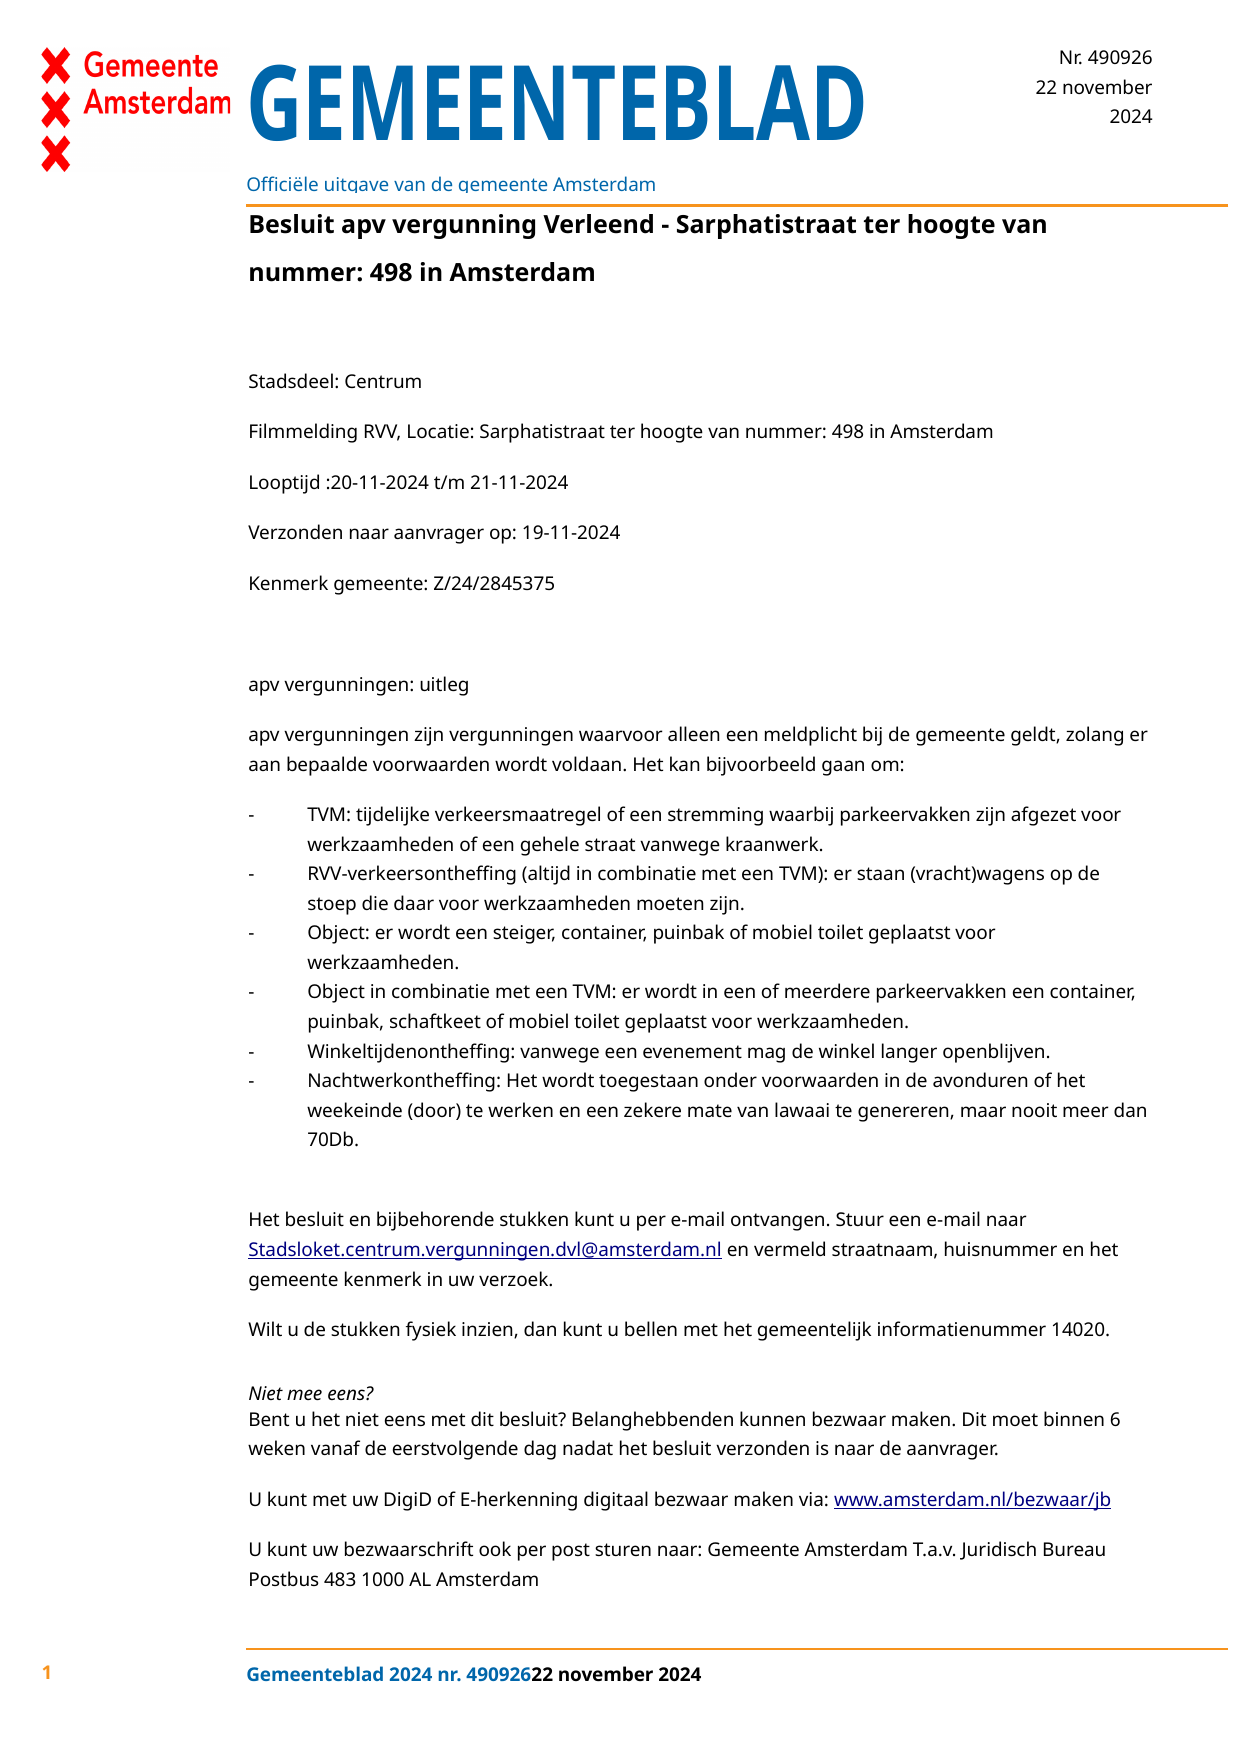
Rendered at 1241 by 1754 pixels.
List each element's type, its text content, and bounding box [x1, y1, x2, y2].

text Stadsdeel: Centrum [248, 368, 1152, 394]
list Winkeltijdenontheffing: vanwege een evenement mag de winkel langer openblijven. [248, 1038, 1152, 1064]
picture [41, 47, 231, 172]
text Verzonden naar aanvrager op: 19-11-2024 [248, 519, 1152, 545]
list RVV-verkeersontheffing (altijd in combinatie met een TVM): er staan (vracht)wagens op de stoep die daar voor werkzaamheden moeten zijn. [248, 860, 1152, 916]
list Object in combinatie met een TVM: er wordt in een of meerdere parkeervakken een container, puinbak, schaftkeet of mobiel toilet geplaatst voor werkzaamheden. [248, 979, 1152, 1034]
text Besluit apv vergunning Verleend - Sarphatistraat ter hoogte van nummer: 498 in Amsterdam [248, 207, 1152, 288]
text Looptijd :20-11-2024 t/m 21-11-2024 [248, 469, 1152, 495]
list TVM: tijdelijke verkeersmaatregel of een stremming waarbij parkeervakken zijn afgezet voor werkzaamheden of een gehele straat vanwege kraanwerk. [248, 801, 1152, 857]
text apv vergunningen zijn vergunningen waarvoor alleen een meldplicht bij de gemeente geldt, zolang er aan bepaalde voorwaarden wordt voldaan. Het kan bijvoorbeeld gaan om: [248, 721, 1152, 777]
text apv vergunningen: uitleg [248, 671, 1152, 697]
text Het besluit en bijbehorende stukken kunt u per e-mail ontvangen. Stuur een e-mail naar Stadsloket.centrum.vergunningen.dvl@amsterdam.nl en vermeld straatnaam, huisnummer en het gemeente kenmerk in uw verzoek. [248, 1207, 1152, 1292]
text Niet mee eens? [248, 1380, 1152, 1406]
text U kunt met uw DigiD of E-herkenning digitaal bezwaar maken via: www.amsterdam.nl/bezwaar/jb [248, 1486, 1152, 1512]
list Nachtwerkontheffing: Het wordt toegestaan onder voorwaarden in de avonduren of het weekeinde (door) te werken en een zekere mate van lawaai te genereren, maar nooit meer dan 70Db. [248, 1067, 1152, 1152]
text Filmmelding RVV, Locatie: Sarphatistraat ter hoogte van nummer: 498 in Amsterdam [248, 419, 1152, 444]
text Kenmerk gemeente: Z/24/2845375 [248, 570, 1152, 596]
list Object: er wordt een steiger, container, puinbak of mobiel toilet geplaatst voor werkzaamheden. [248, 919, 1152, 975]
text Bent u het niet eens met dit besluit? Belanghebbenden kunnen bezwaar maken. Dit moet binnen 6 weken vanaf de eerstvolgende dag nadat het besluit verzonden is naar de aanvrager. [248, 1406, 1152, 1461]
text U kunt uw bezwaarschrift ook per post sturen naar: Gemeente Amsterdam T.a.v. Juridisch Bureau Postbus 483 1000 AL Amsterdam [248, 1536, 1152, 1592]
text Wilt u de stukken fysiek inzien, dan kunt u bellen met het gemeentelijk informatienummer 14020. [248, 1316, 1152, 1342]
